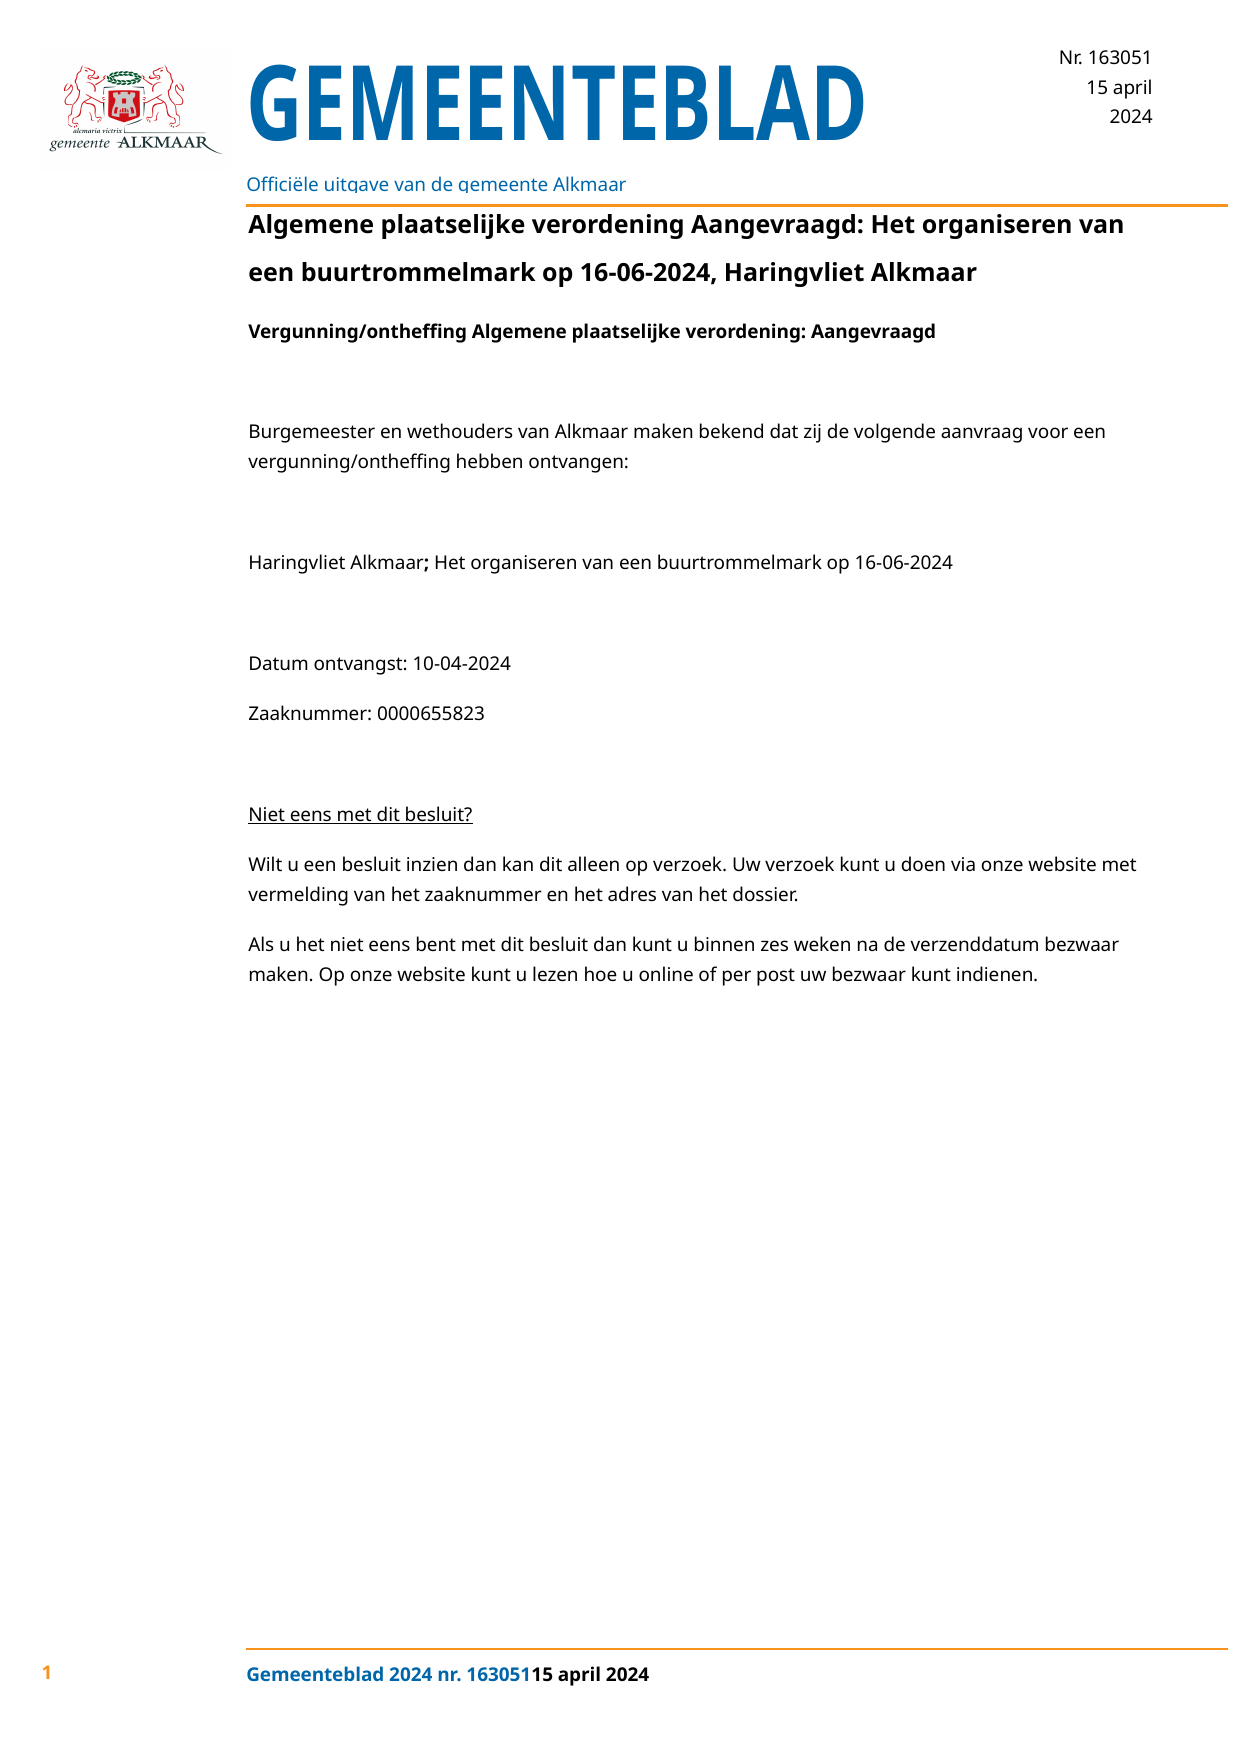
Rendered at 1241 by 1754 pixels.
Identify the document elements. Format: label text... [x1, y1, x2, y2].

text Niet eens met dit besluit? [248, 801, 1152, 827]
text Datum ontvangst: 10-04-2024 [248, 650, 1152, 676]
picture [41, 47, 231, 172]
text Haringvliet Alkmaar; Het organiseren van een buurtrommelmark op 16-06-2024 [248, 549, 1152, 575]
text Vergunning/ontheffing Algemene plaatselijke verordening: Aangevraagd [248, 318, 1152, 344]
text Als u het niet eens bent met dit besluit dan kunt u binnen zes weken na de verzenddatum bezwaar maken. Op onze website kunt u lezen hoe u online of per post uw bezwaar kunt indienen. [248, 932, 1152, 987]
text Zaaknummer: 0000655823 [248, 700, 1152, 726]
text Algemene plaatselijke verordening Aangevraagd: Het organiseren van een buurtrommelmark op 16-06-2024, Haringvliet Alkmaar [248, 207, 1152, 288]
text Burgemeester en wethouders van Alkmaar maken bekend dat zij de volgende aanvraag voor een vergunning/ontheffing hebben ontvangen: [248, 419, 1152, 474]
text Wilt u een besluit inzien dan kan dit alleen op verzoek. Uw verzoek kunt u doen via onze website met vermelding van het zaaknummer en het adres van het dossier. [248, 852, 1152, 907]
